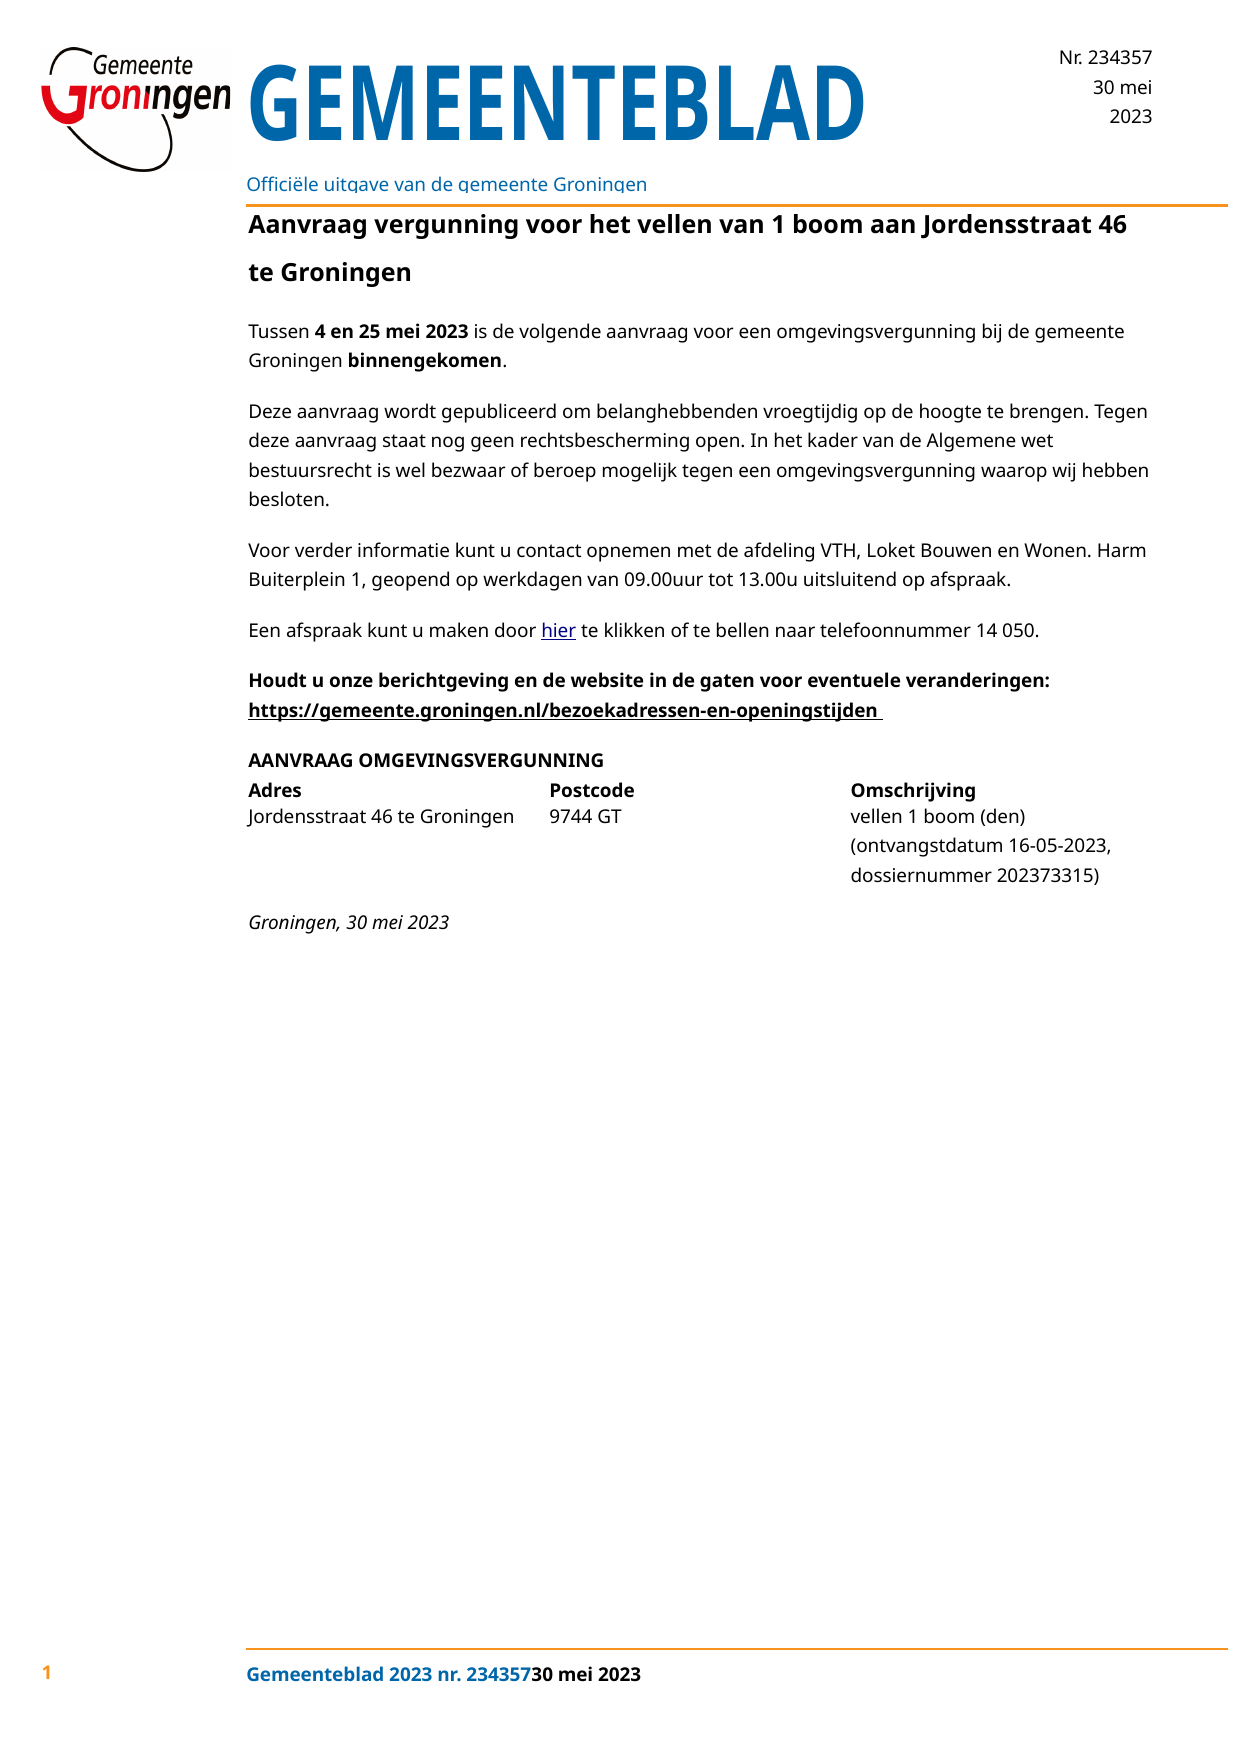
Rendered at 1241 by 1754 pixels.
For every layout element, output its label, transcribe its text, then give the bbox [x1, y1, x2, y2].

table_cell 9744 GT [549, 803, 850, 888]
text Aanvraag vergunning voor het vellen van 1 boom aan Jordensstraat 46 te Groningen [248, 207, 1152, 288]
table_header Postcode [549, 777, 850, 803]
table_cell vellen 1 boom (den) (ontvangstdatum 16-05-2023, dossiernummer 202373315) [850, 803, 1152, 888]
picture [41, 47, 231, 172]
table_header Omschrijving [850, 777, 1152, 803]
text Een afspraak kunt u maken door hier te klikken of te bellen naar telefoonnummer 14 050. [248, 617, 1152, 643]
text AANVRAAG OMGEVINGSVERGUNNING [248, 747, 1152, 773]
text Deze aanvraag wordt gepubliceerd om belanghebbenden vroegtijdig op de hoogte te brengen. Tegen deze aanvraag staat nog geen rechtsbescherming open. In het kader van de Algemene wet bestuursrecht is wel bezwaar of beroep mogelijk tegen een omgevingsvergunning waarop wij hebben besloten. [248, 398, 1152, 512]
text Voor verder informatie kunt u contact opnemen met de afdeling VTH, Loket Bouwen en Wonen. Harm Buiterplein 1, geopend op werkdagen van 09.00uur tot 13.00u uitsluitend op afspraak. [248, 537, 1152, 592]
text Tussen 4 en 25 mei 2023 is de volgende aanvraag voor een omgevingsvergunning bij de gemeente Groningen binnengekomen. [248, 318, 1152, 373]
text Houdt u onze berichtgeving en de website in de gaten voor eventuele veranderingen: https://gemeente.groningen.nl/bezoekadressen-en-openingstijden [248, 667, 1152, 723]
table_header Adres [248, 777, 549, 803]
table_cell Jordensstraat 46 te Groningen [248, 803, 549, 888]
text Groningen, 30 mei 2023 [248, 909, 1152, 935]
